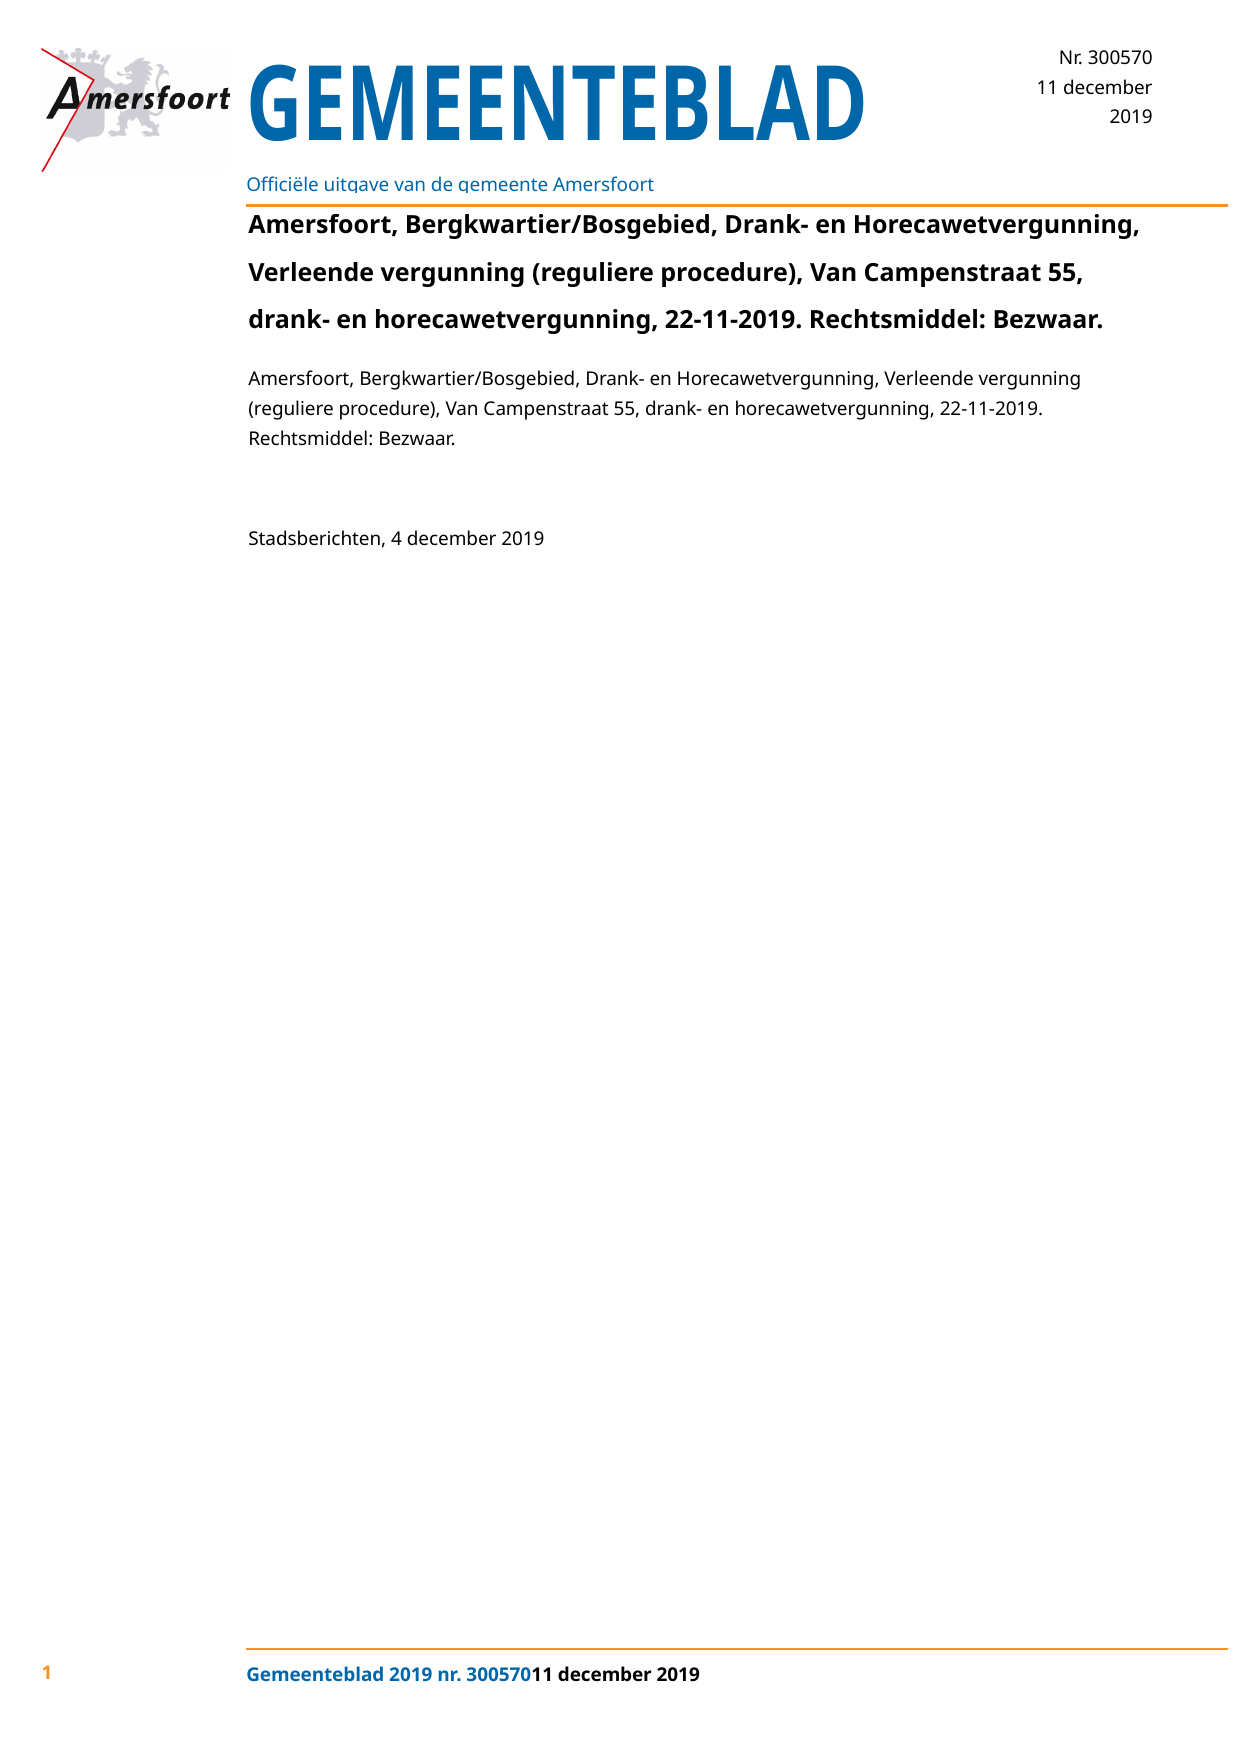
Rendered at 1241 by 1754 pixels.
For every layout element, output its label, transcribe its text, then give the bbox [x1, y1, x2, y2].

text Amersfoort, Bergkwartier/Bosgebied, Drank- en Horecawetvergunning, Verleende vergunning (reguliere procedure), Van Campenstraat 55, drank- en horecawetvergunning, 22-11-2019. Rechtsmiddel: Bezwaar. [248, 366, 1152, 450]
picture [41, 47, 231, 172]
text Amersfoort, Bergkwartier/Bosgebied, Drank- en Horecawetvergunning, Verleende vergunning (reguliere procedure), Van Campenstraat 55, drank- en horecawetvergunning, 22-11-2019. Rechtsmiddel: Bezwaar. [248, 207, 1152, 336]
text Stadsberichten, 4 december 2019 [248, 526, 1152, 551]
